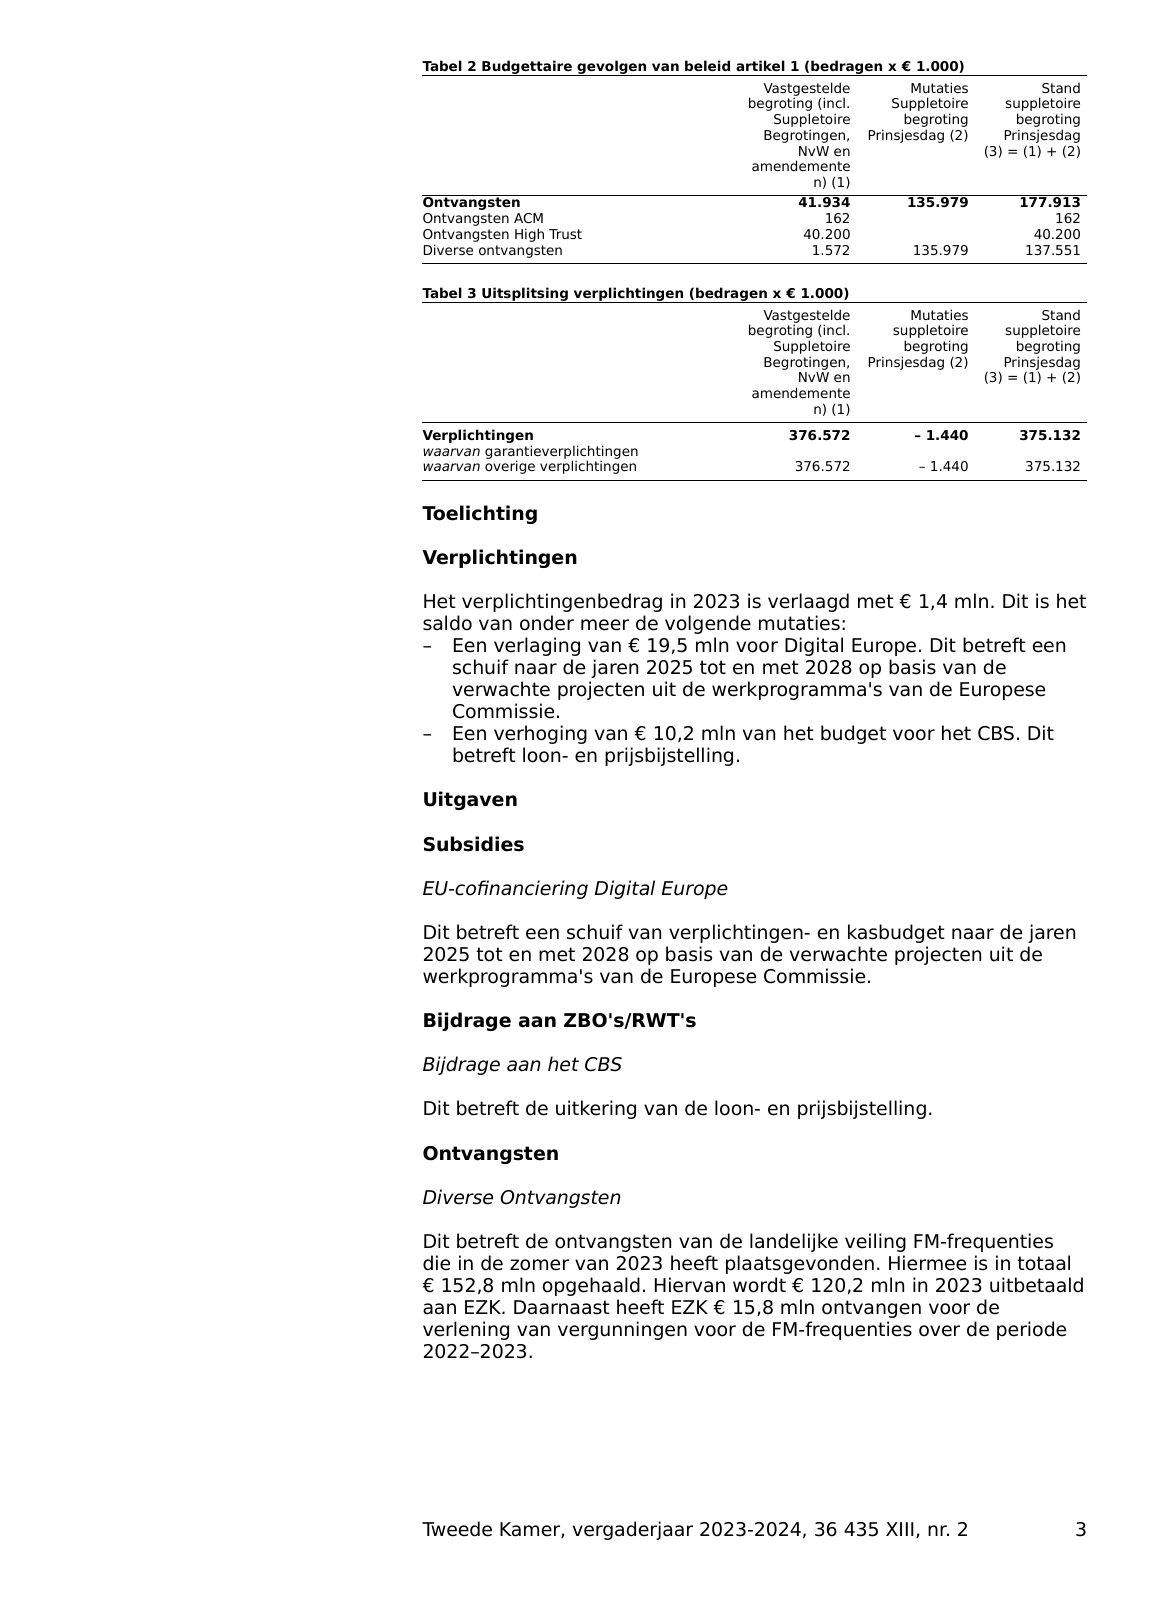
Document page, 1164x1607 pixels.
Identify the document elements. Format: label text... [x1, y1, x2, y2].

table_cell 376.572 [738, 423, 856, 443]
text Het verplichtingenbedrag in 2023 is verlaagd met € 1,4 mln. Dit is het saldo van onder meer de volgende mutaties: [422, 591, 1087, 635]
subtitle Diverse Ontvangsten [422, 1187, 1087, 1208]
subtitle Bijdrage aan het CBS [422, 1054, 1087, 1076]
table_cell – 1.440 [856, 459, 974, 480]
table_cell 162 [738, 211, 856, 227]
table_cell Stand suppletoire begroting Prinsjesdag (3) = (1) + (2) [974, 76, 1087, 195]
subtitle Ontvangsten [422, 1142, 1087, 1164]
subtitle Verplichtingen [422, 547, 1087, 569]
table_cell 177.913 [974, 196, 1087, 211]
table_cell 1.572 [738, 243, 856, 263]
table_cell 162 [974, 211, 1087, 227]
table_cell Vastgestelde begroting (incl. Suppletoire Begrotingen, NvW en amendementen) (1) [738, 303, 856, 422]
table_cell Verplichtingen [422, 423, 738, 443]
table_cell [856, 227, 974, 242]
table_cell waarvan garantieverplichtingen [422, 444, 738, 459]
text Dit betreft de uitkering van de loon- en prijsbijstelling. [422, 1098, 1087, 1120]
table_cell Ontvangsten High Trust [422, 227, 738, 242]
table_cell Mutaties Suppletoire begroting Prinsjesdag (2) [856, 76, 974, 195]
table_cell 41.934 [738, 196, 856, 211]
table_cell Ontvangsten [422, 196, 738, 211]
table_cell – 1.440 [856, 423, 974, 443]
table_cell [974, 444, 1087, 459]
table_cell Vastgestelde begroting (incl. Suppletoire Begrotingen, NvW en amendementen) (1) [738, 76, 856, 195]
table_header Tabel 2 Budgettaire gevolgen van beleid artikel 1 (bedragen x € 1.000) [422, 59, 1087, 75]
table_cell Mutaties suppletoire begroting Prinsjesdag (2) [856, 303, 974, 422]
table_cell [738, 444, 856, 459]
table_cell Diverse ontvangsten [422, 243, 738, 263]
table_cell waarvan overige verplichtingen [422, 459, 738, 480]
table_cell 135.979 [856, 196, 974, 211]
subtitle Subsidies [422, 833, 1087, 855]
text – Een verhoging van € 10,2 mln van het budget voor het CBS. Dit betreft loon- en prijsbijstelling. [422, 723, 1087, 767]
table_cell [856, 444, 974, 459]
text Dit betreft de ontvangsten van de landelijke veiling FM-frequenties die in de zomer van 2023 heeft plaatsgevonden. Hiermee is in totaal € 152,8 mln opgehaald. Hiervan wordt € 120,2 mln in 2023 uitbetaald aan EZK. Daarnaast heeft EZK € 15,8 mln ontvangen voor de verlening van vergunningen voor de FM-frequenties over de periode 2022–2023. [422, 1231, 1087, 1363]
table_cell 135.979 [856, 243, 974, 263]
table_cell 137.551 [974, 243, 1087, 263]
table_cell 40.200 [738, 227, 856, 242]
table_cell 375.132 [974, 459, 1087, 480]
text – Een verlaging van € 19,5 mln voor Digital Europe. Dit betreft een schuif naar de jaren 2025 tot en met 2028 op basis van de verwachte projecten uit de werkprogramma's van de Europese Commissie. [422, 635, 1087, 723]
table_cell [422, 76, 738, 195]
subtitle Toelichting [422, 503, 1087, 525]
table_header Tabel 3 Uitsplitsing verplichtingen (bedragen x € 1.000) [422, 286, 1087, 302]
table_cell 40.200 [974, 227, 1087, 242]
subtitle Bijdrage aan ZBO's/RWT's [422, 1010, 1087, 1032]
table_cell Ontvangsten ACM [422, 211, 738, 227]
table_cell 375.132 [974, 423, 1087, 443]
table_cell [422, 303, 738, 422]
table_cell Stand suppletoire begroting Prinsjesdag (3) = (1) + (2) [974, 303, 1087, 422]
text Dit betreft een schuif van verplichtingen- en kasbudget naar de jaren 2025 tot en met 2028 op basis van de verwachte projecten uit de werkprogramma's van de Europese Commissie. [422, 922, 1087, 988]
subtitle EU-cofinanciering Digital Europe [422, 878, 1087, 899]
table_cell [856, 211, 974, 227]
subtitle Uitgaven [422, 789, 1087, 811]
table_cell 376.572 [738, 459, 856, 480]
